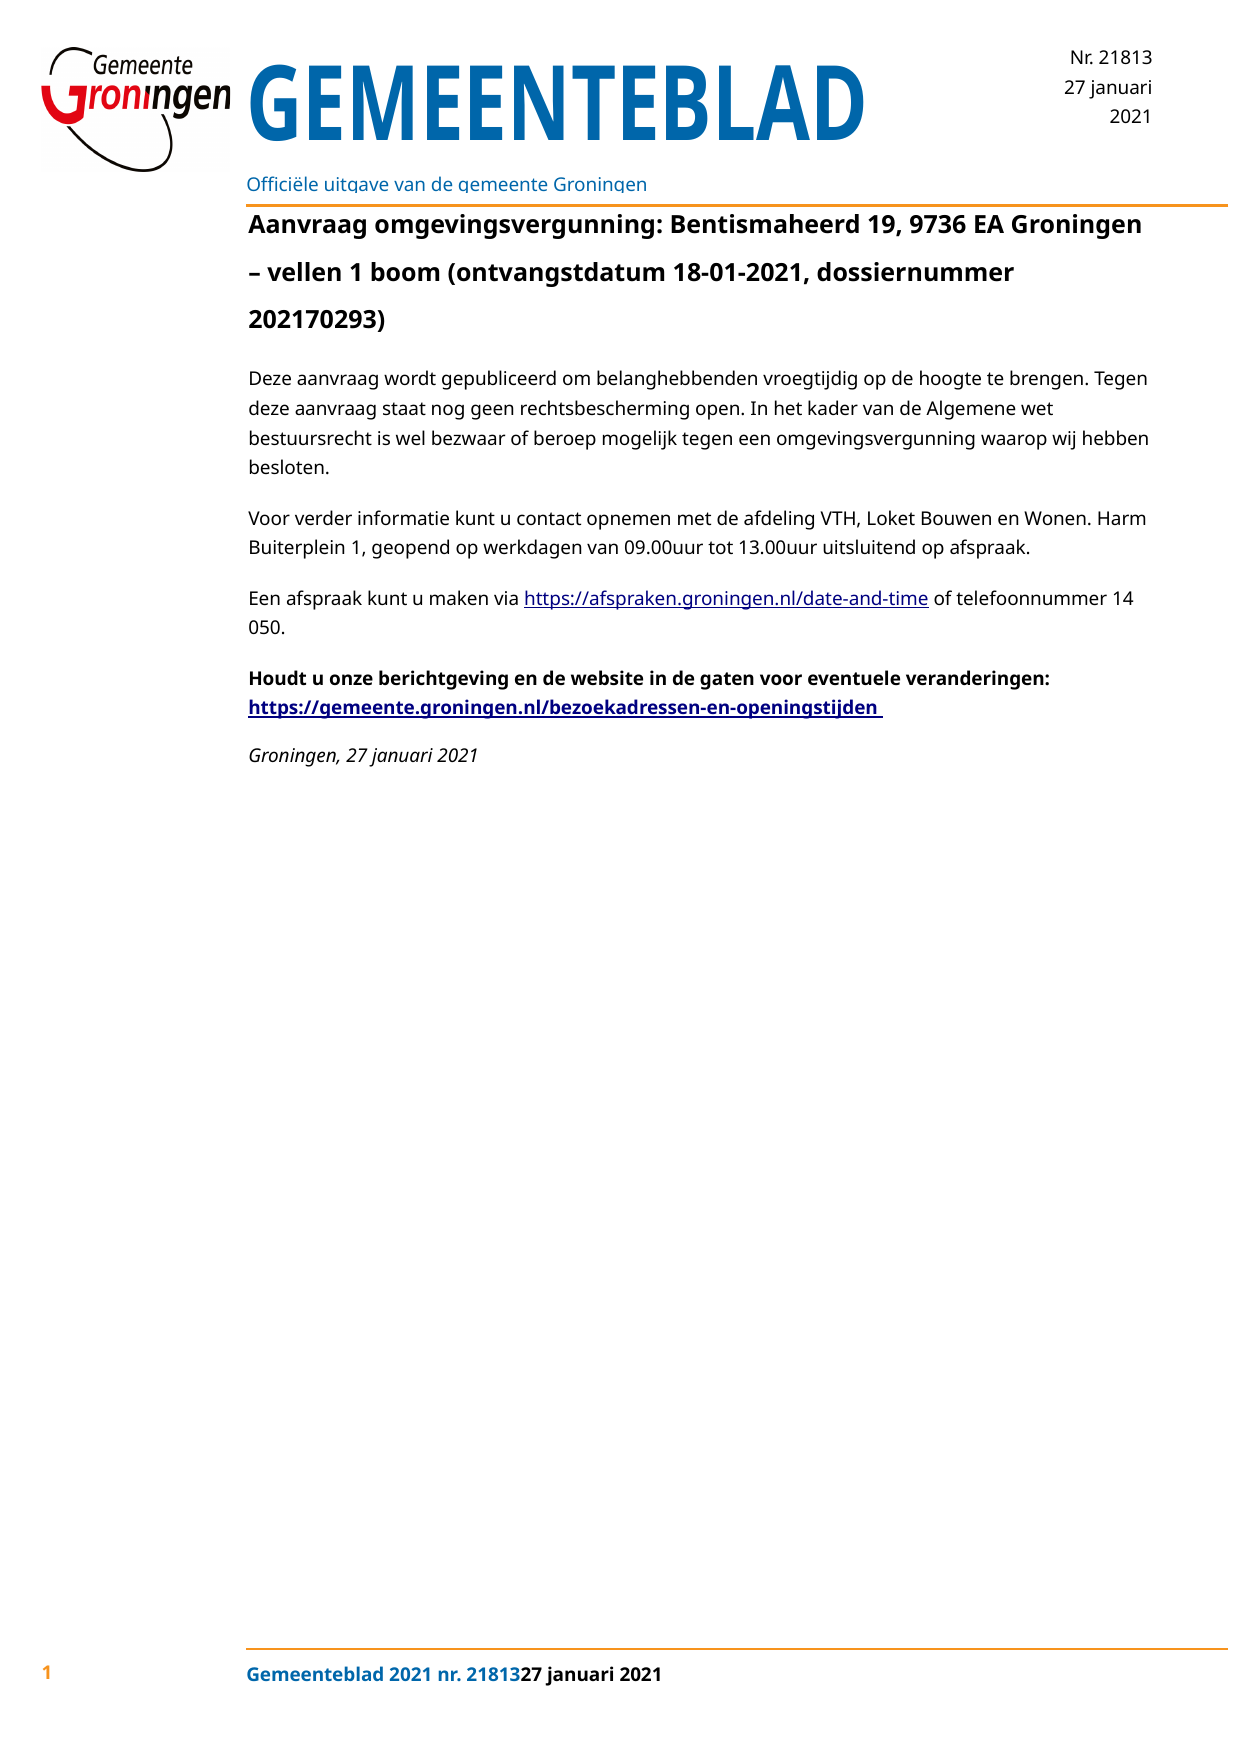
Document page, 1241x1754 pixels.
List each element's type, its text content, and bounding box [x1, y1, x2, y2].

text Deze aanvraag wordt gepubliceerd om belanghebbenden vroegtijdig op de hoogte te brengen. Tegen deze aanvraag staat nog geen rechtsbescherming open. In het kader van de Algemene wet bestuursrecht is wel bezwaar of beroep mogelijk tegen een omgevingsvergunning waarop wij hebben besloten. [248, 366, 1152, 480]
text Houdt u onze berichtgeving en de website in de gaten voor eventuele veranderingen: https://gemeente.groningen.nl/bezoekadressen-en-openingstijden [248, 665, 1152, 720]
text Een afspraak kunt u maken via https://afspraken.groningen.nl/date-and-time of telefoonnummer 14 050. [248, 585, 1152, 640]
text Aanvraag omgevingsvergunning: Bentismaheerd 19, 9736 EA Groningen – vellen 1 boom (ontvangstdatum 18-01-2021, dossiernummer 202170293) [248, 207, 1152, 336]
text Groningen, 27 januari 2021 [248, 742, 1152, 768]
text Voor verder informatie kunt u contact opnemen met de afdeling VTH, Loket Bouwen en Wonen. Harm Buiterplein 1, geopend op werkdagen van 09.00uur tot 13.00uur uitsluitend op afspraak. [248, 505, 1152, 560]
picture [41, 47, 231, 172]
